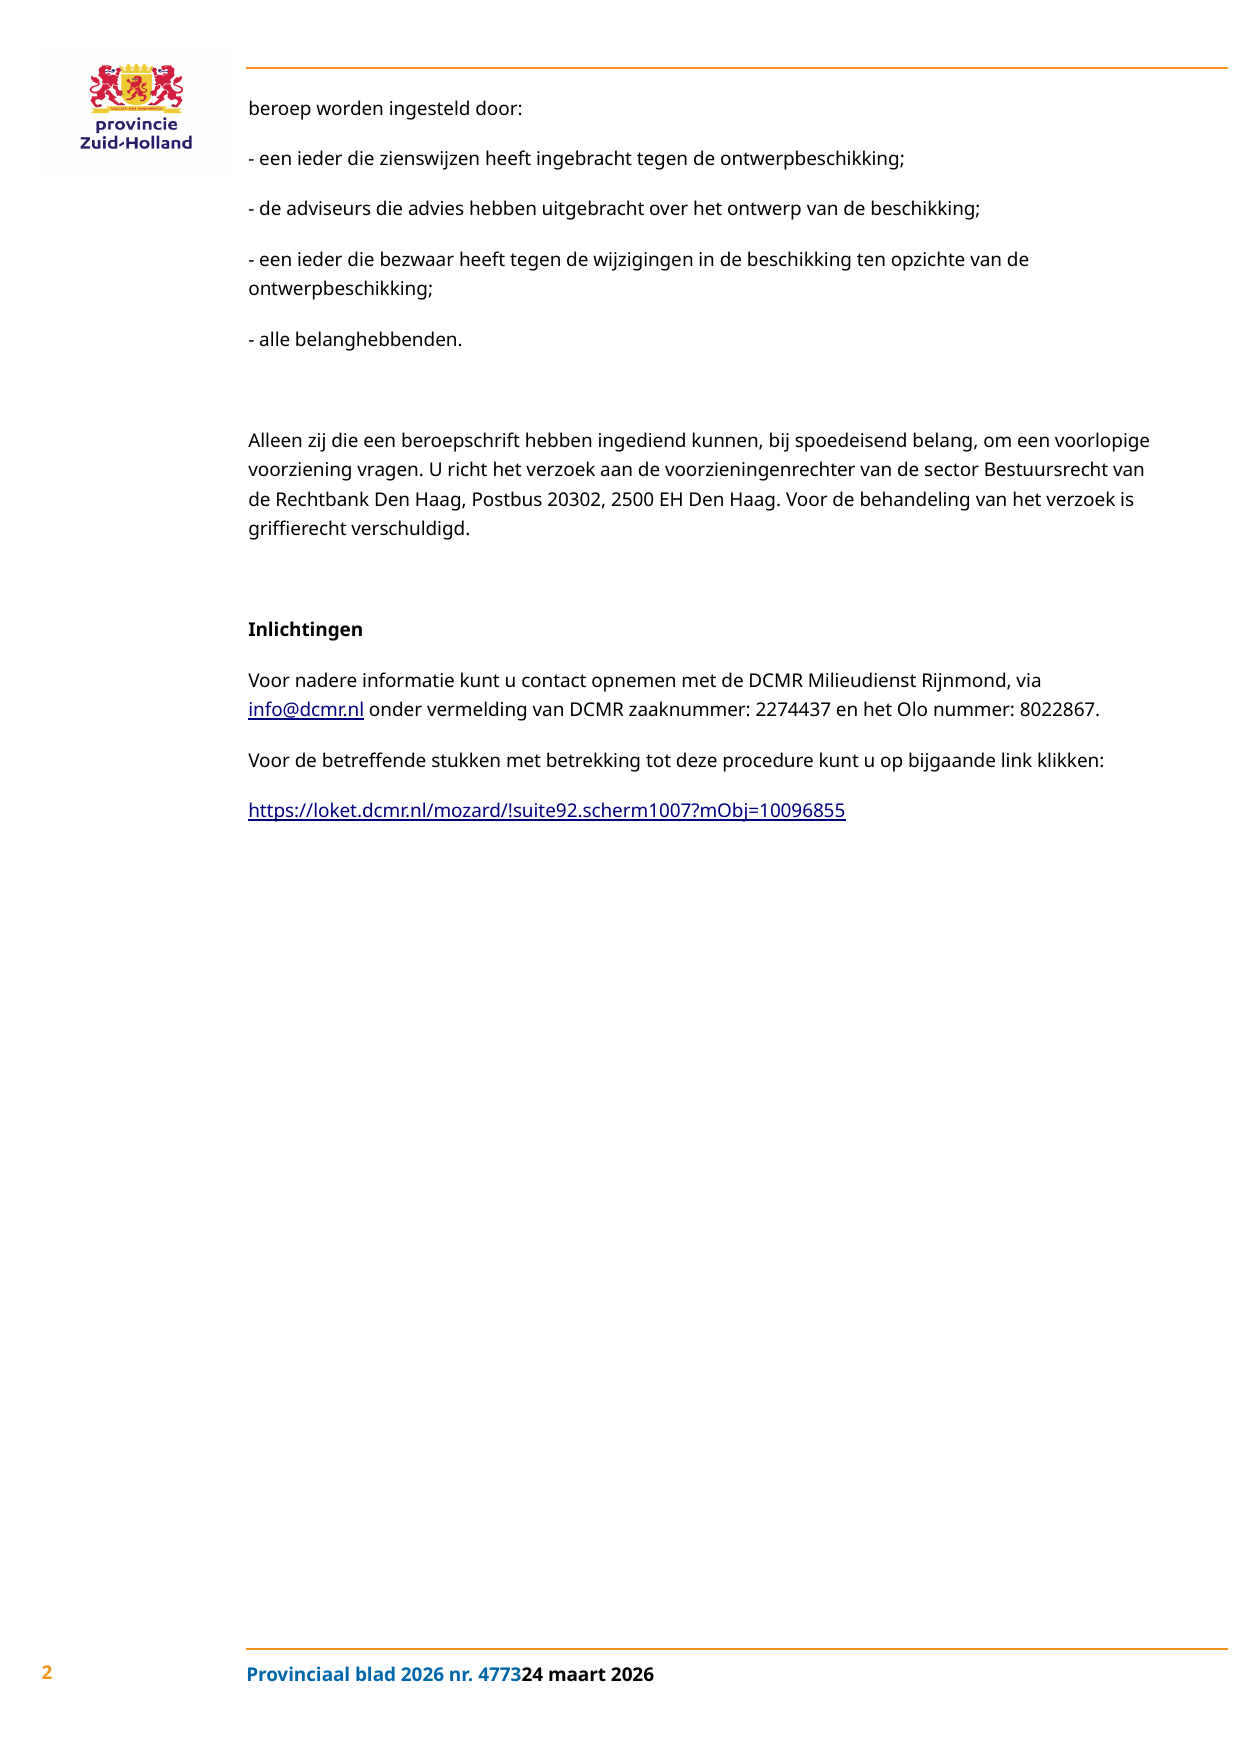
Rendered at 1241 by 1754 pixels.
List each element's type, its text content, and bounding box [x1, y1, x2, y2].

text Alleen zij die een beroepschrift hebben ingediend kunnen, bij spoedeisend belang, om een voorlopige voorziening vragen. U richt het verzoek aan de voorzieningenrechter van de sector Bestuursrecht van de Rechtbank Den Haag, Postbus 20302, 2500 EH Den Haag. Voor de behandeling van het verzoek is griffierecht verschuldigd. [248, 427, 1152, 541]
text Inlichtingen [248, 616, 1152, 642]
text Voor de betreffende stukken met betrekking tot deze procedure kunt u op bijgaande link klikken: [248, 747, 1152, 773]
picture [41, 47, 231, 172]
text https://loket.dcmr.nl/mozard/!suite92.scherm1007?mObj=10096855 [248, 797, 1152, 823]
text - de adviseurs die advies hebben uitgebracht over het ontwerp van de beschikking; [248, 196, 1152, 221]
text - een ieder die bezwaar heeft tegen de wijzigingen in de beschikking ten opzichte van de ontwerpbeschikking; [248, 246, 1152, 301]
text - alle belanghebbenden. [248, 326, 1152, 352]
text Voor nadere informatie kunt u contact opnemen met de DCMR Milieudienst Rijnmond, via info@dcmr.nl onder vermelding van DCMR zaaknummer: 2274437 en het Olo nummer: 8022867. [248, 667, 1152, 722]
text beroep worden ingesteld door: [248, 95, 1152, 121]
text - een ieder die zienswijzen heeft ingebracht tegen de ontwerpbeschikking; [248, 145, 1152, 171]
